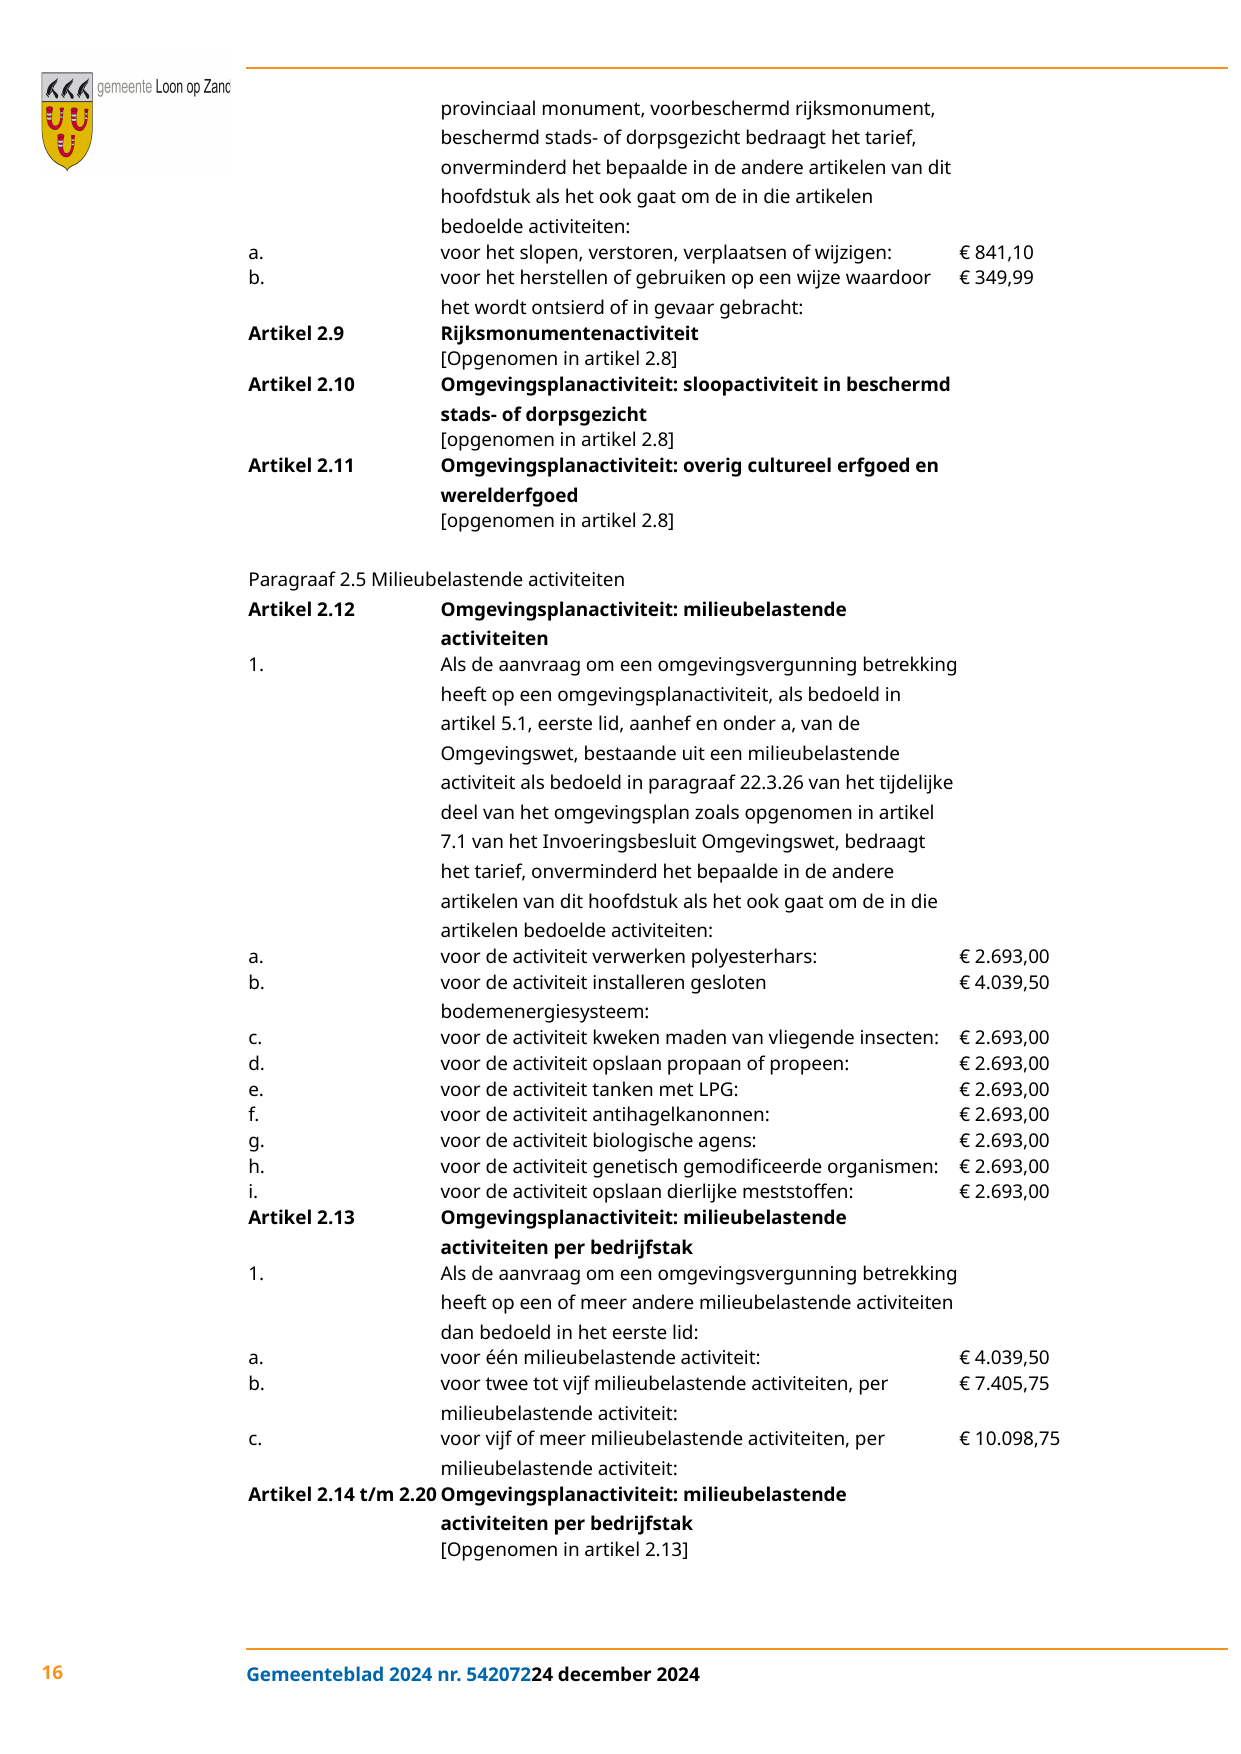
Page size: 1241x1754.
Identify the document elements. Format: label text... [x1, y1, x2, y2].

table_cell Artikel 2.14 t/m 2.20 [248, 1481, 440, 1536]
table_cell € 2.693,00 [959, 1101, 1152, 1127]
table_cell € 2.693,00 [959, 1127, 1152, 1153]
table_cell € 2.693,00 [959, 1024, 1152, 1050]
table_cell b. [248, 265, 440, 320]
table_cell [959, 427, 1152, 452]
table_cell [959, 320, 1152, 346]
table_cell b. [248, 1370, 440, 1426]
table_cell Als de aanvraag om een omgevingsvergunning betrekking heeft op een omgevingsplanactiviteit, als bedoeld in artikel 5.1, eerste lid, aanhef en onder a, van de Omgevingswet, bestaande uit een milieubelastende activiteit als bedoeld in paragraaf 22.3.26 van het tijdelijke deel van het omgevingsplan zoals opgenomen in artikel 7.1 van het Invoeringsbesluit Omgevingswet, bedraagt het tarief, onverminderd het bepaalde in de andere artikelen van dit hoofdstuk als het ook gaat om de in die artikelen bedoelde activiteiten: [440, 651, 959, 943]
table_cell [opgenomen in artikel 2.8] [440, 508, 959, 533]
table_cell voor één milieubelastende activiteit: [440, 1345, 959, 1370]
table_cell [959, 1260, 1152, 1344]
table_cell € 349,99 [959, 265, 1152, 320]
table_cell Artikel 2.9 [248, 320, 440, 346]
table_cell € 7.405,75 [959, 1370, 1152, 1426]
table_cell voor de activiteit verwerken polyesterhars: [440, 943, 959, 969]
table_cell [Opgenomen in artikel 2.8] [440, 346, 959, 371]
table_cell Artikel 2.11 [248, 453, 440, 508]
table_header Omgevingsplanactiviteit: milieubelastende activiteiten [440, 596, 959, 651]
table_cell Omgevingsplanactiviteit: milieubelastende activiteiten per bedrijfstak [440, 1481, 959, 1536]
table_cell [248, 346, 440, 371]
table_header Artikel 2.12 [248, 596, 440, 651]
table_cell h. [248, 1153, 440, 1179]
table_cell provinciaal monument, voorbeschermd rijksmonument, beschermd stads- of dorpsgezicht bedraagt het tarief, onverminderd het bepaalde in de andere artikelen van dit hoofdstuk als het ook gaat om de in die artikelen bedoelde activiteiten: [440, 95, 959, 239]
table_cell a. [248, 239, 440, 264]
table_cell g. [248, 1127, 440, 1153]
table_cell € 2.693,00 [959, 1076, 1152, 1101]
table_cell Artikel 2.13 [248, 1204, 440, 1260]
table_cell [959, 371, 1152, 427]
table_cell Omgevingsplanactiviteit: overig cultureel erfgoed en werelderfgoed [440, 453, 959, 508]
table_cell voor de activiteit kweken maden van vliegende insecten: [440, 1024, 959, 1050]
text Paragraaf 2.5 Milieubelastende activiteiten [248, 566, 1152, 592]
table_cell [959, 346, 1152, 371]
table_cell [248, 95, 440, 239]
table_cell voor de activiteit opslaan propaan of propeen: [440, 1050, 959, 1076]
table_cell € 2.693,00 [959, 943, 1152, 969]
table_cell € 10.098,75 [959, 1426, 1152, 1481]
picture [41, 47, 231, 172]
table_cell voor de activiteit genetisch gemodificeerde organismen: [440, 1153, 959, 1179]
table_cell € 2.693,00 [959, 1050, 1152, 1076]
table_cell voor het slopen, verstoren, verplaatsen of wijzigen: [440, 239, 959, 264]
table_cell Rijksmonumentenactiviteit [440, 320, 959, 346]
table_cell Omgevingsplanactiviteit: milieubelastende activiteiten per bedrijfstak [440, 1204, 959, 1260]
table_cell [959, 95, 1152, 239]
table_cell f. [248, 1101, 440, 1127]
table_cell [248, 427, 440, 452]
table_cell d. [248, 1050, 440, 1076]
table_cell i. [248, 1179, 440, 1204]
table_header [959, 596, 1152, 651]
table_cell [959, 1536, 1152, 1562]
table_cell [248, 508, 440, 533]
table_cell [Opgenomen in artikel 2.13] [440, 1536, 959, 1562]
table_cell [248, 1536, 440, 1562]
table_cell € 4.039,50 [959, 969, 1152, 1024]
table_cell [959, 1204, 1152, 1260]
table_cell [959, 508, 1152, 533]
table_cell b. [248, 969, 440, 1024]
table_cell [959, 651, 1152, 943]
table_cell [opgenomen in artikel 2.8] [440, 427, 959, 452]
table_cell Als de aanvraag om een omgevingsvergunning betrekking heeft op een of meer andere milieubelastende activiteiten dan bedoeld in het eerste lid: [440, 1260, 959, 1344]
table_cell e. [248, 1076, 440, 1101]
table_cell voor vijf of meer milieubelastende activiteiten, per milieubelastende activiteit: [440, 1426, 959, 1481]
table_cell c. [248, 1426, 440, 1481]
table_cell voor de activiteit antihagelkanonnen: [440, 1101, 959, 1127]
table_cell € 4.039,50 [959, 1345, 1152, 1370]
table_cell Omgevingsplanactiviteit: sloopactiviteit in beschermd stads- of dorpsgezicht [440, 371, 959, 427]
table_cell voor twee tot vijf milieubelastende activiteiten, per milieubelastende activiteit: [440, 1370, 959, 1426]
table_cell € 2.693,00 [959, 1179, 1152, 1204]
table_cell a. [248, 1345, 440, 1370]
table_cell Artikel 2.10 [248, 371, 440, 427]
table_cell voor de activiteit opslaan dierlijke meststoffen: [440, 1179, 959, 1204]
table_cell voor de activiteit biologische agens: [440, 1127, 959, 1153]
table_cell 1. [248, 1260, 440, 1344]
table_cell a. [248, 943, 440, 969]
table_cell voor de activiteit installeren gesloten bodemenergiesysteem: [440, 969, 959, 1024]
table_cell voor het herstellen of gebruiken op een wijze waardoor het wordt ontsierd of in gevaar gebracht: [440, 265, 959, 320]
table_cell [959, 1481, 1152, 1536]
table_cell c. [248, 1024, 440, 1050]
table_cell € 841,10 [959, 239, 1152, 264]
table_cell voor de activiteit tanken met LPG: [440, 1076, 959, 1101]
table_cell € 2.693,00 [959, 1153, 1152, 1179]
table_cell 1. [248, 651, 440, 943]
table_cell [959, 453, 1152, 508]
